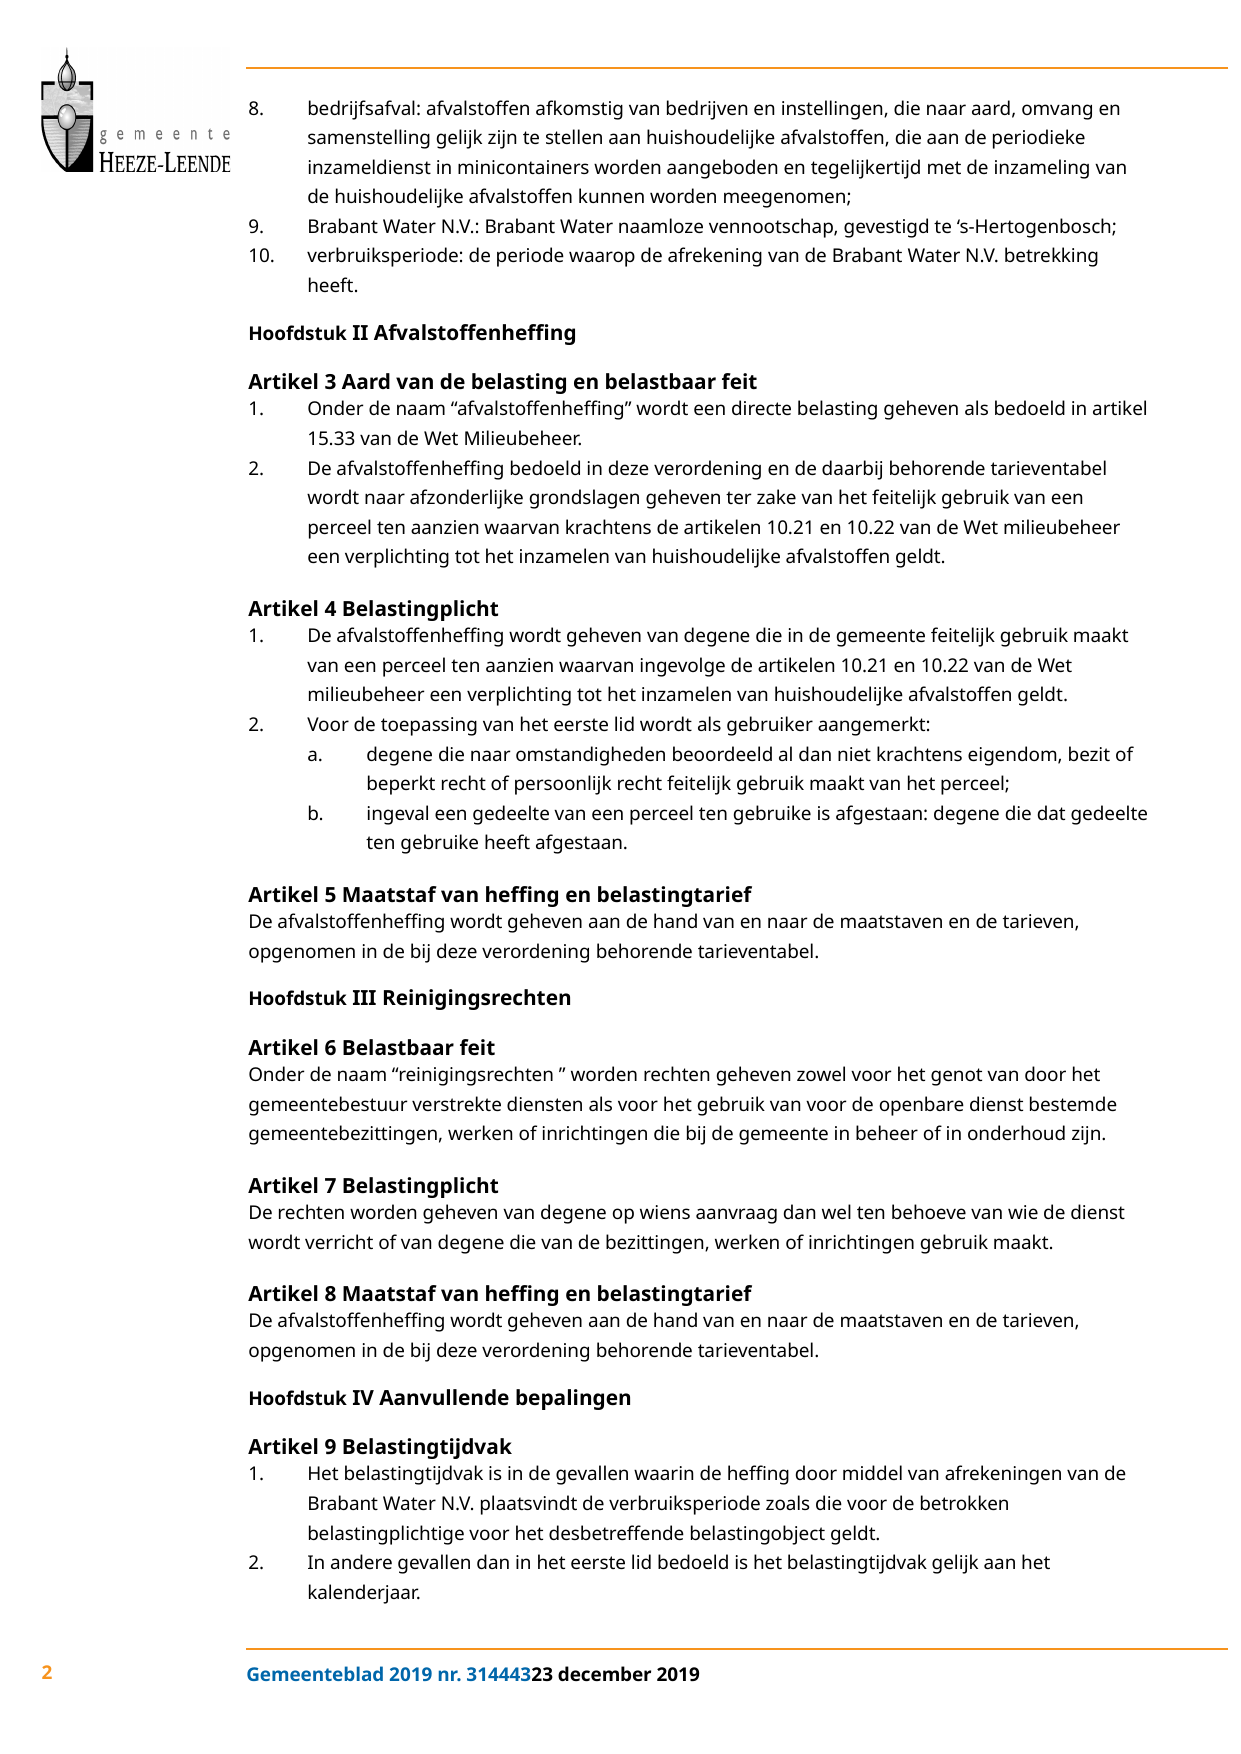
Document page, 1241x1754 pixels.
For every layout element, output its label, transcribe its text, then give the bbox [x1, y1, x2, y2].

text Onder de naam “reinigingsrechten ” worden rechten geheven zowel voor het genot van door het gemeentebestuur verstrekte diensten als voor het gebruik van voor de openbare dienst bestemde gemeentebezittingen, werken of inrichtingen die bij de gemeente in beheer of in onderhoud zijn. [248, 1061, 1152, 1146]
list Onder de naam “afvalstoffenheffing” wordt een directe belasting geheven als bedoeld in artikel 15.33 van de Wet Milieubeheer. [248, 396, 1152, 451]
text Artikel 7 Belastingplicht [248, 1171, 1152, 1199]
list In andere gevallen dan in het eerste lid bedoeld is het belastingtijdvak gelijk aan het kalenderjaar. [248, 1549, 1152, 1605]
list ingeval een gedeelte van een perceel ten gebruike is afgestaan: degene die dat gedeelte ten gebruike heeft afgestaan. [307, 800, 1152, 855]
list verbruiksperiode: de periode waarop de afrekening van de Brabant Water N.V. betrekking heeft. [248, 243, 1152, 298]
list De afvalstoffenheffing bedoeld in deze verordening en de daarbij behorende tarieventabel wordt naar afzonderlijke grondslagen geheven ter zake van het feitelijk gebruik van een perceel ten aanzien waarvan krachtens de artikelen 10.21 en 10.22 van de Wet milieubeheer een verplichting tot het inzamelen van huishoudelijke afvalstoffen geldt. [248, 455, 1152, 569]
text De afvalstoffenheffing wordt geheven aan de hand van en naar de maatstaven en de tarieven, opgenomen in de bij deze verordening behorende tarieventabel. [248, 908, 1152, 964]
list De afvalstoffenheffing wordt geheven van degene die in de gemeente feitelijk gebruik maakt van een perceel ten aanzien waarvan ingevolge de artikelen 10.21 en 10.22 van de Wet milieubeheer een verplichting tot het inzamelen van huishoudelijke afvalstoffen geldt. [248, 622, 1152, 707]
list degene die naar omstandigheden beoordeeld al dan niet krachtens eigendom, bezit of beperkt recht of persoonlijk recht feitelijk gebruik maakt van het perceel; [307, 741, 1152, 796]
text Hoofdstuk II Afvalstoffenheffing [248, 318, 1152, 346]
list bedrijfsafval: afvalstoffen afkomstig van bedrijven en instellingen, die naar aard, omvang en samenstelling gelijk zijn te stellen aan huishoudelijke afvalstoffen, die aan de periodieke inzameldienst in minicontainers worden aangeboden en tegelijkertijd met de inzameling van de huishoudelijke afvalstoffen kunnen worden meegenomen; [248, 95, 1152, 209]
text Hoofdstuk III Reinigingsrechten [248, 983, 1152, 1012]
text Hoofdstuk IV Aanvullende bepalingen [248, 1383, 1152, 1411]
list Brabant Water N.V.: Brabant Water naamloze vennootschap, gevestigd te ‘s-Hertogenbosch; [248, 213, 1152, 239]
text Artikel 8 Maatstaf van heffing en belastingtarief [248, 1279, 1152, 1308]
list Voor de toepassing van het eerste lid wordt als gebruiker aangemerkt: [248, 711, 1152, 737]
text Artikel 4 Belastingplicht [248, 594, 1152, 622]
text Artikel 6 Belastbaar feit [248, 1033, 1152, 1061]
picture [41, 47, 231, 172]
text Artikel 9 Belastingtijdvak [248, 1432, 1152, 1461]
text De afvalstoffenheffing wordt geheven aan de hand van en naar de maatstaven en de tarieven, opgenomen in de bij deze verordening behorende tarieventabel. [248, 1308, 1152, 1363]
text Artikel 3 Aard van de belasting en belastbaar feit [248, 367, 1152, 396]
text Artikel 5 Maatstaf van heffing en belastingtarief [248, 880, 1152, 908]
list Het belastingtijdvak is in de gevallen waarin de heffing door middel van afrekeningen van de Brabant Water N.V. plaatsvindt de verbruiksperiode zoals die voor de betrokken belastingplichtige voor het desbetreffende belastingobject geldt. [248, 1461, 1152, 1546]
text De rechten worden geheven van degene op wiens aanvraag dan wel ten behoeve van wie de dienst wordt verricht of van degene die van de bezittingen, werken of inrichtingen gebruik maakt. [248, 1199, 1152, 1254]
